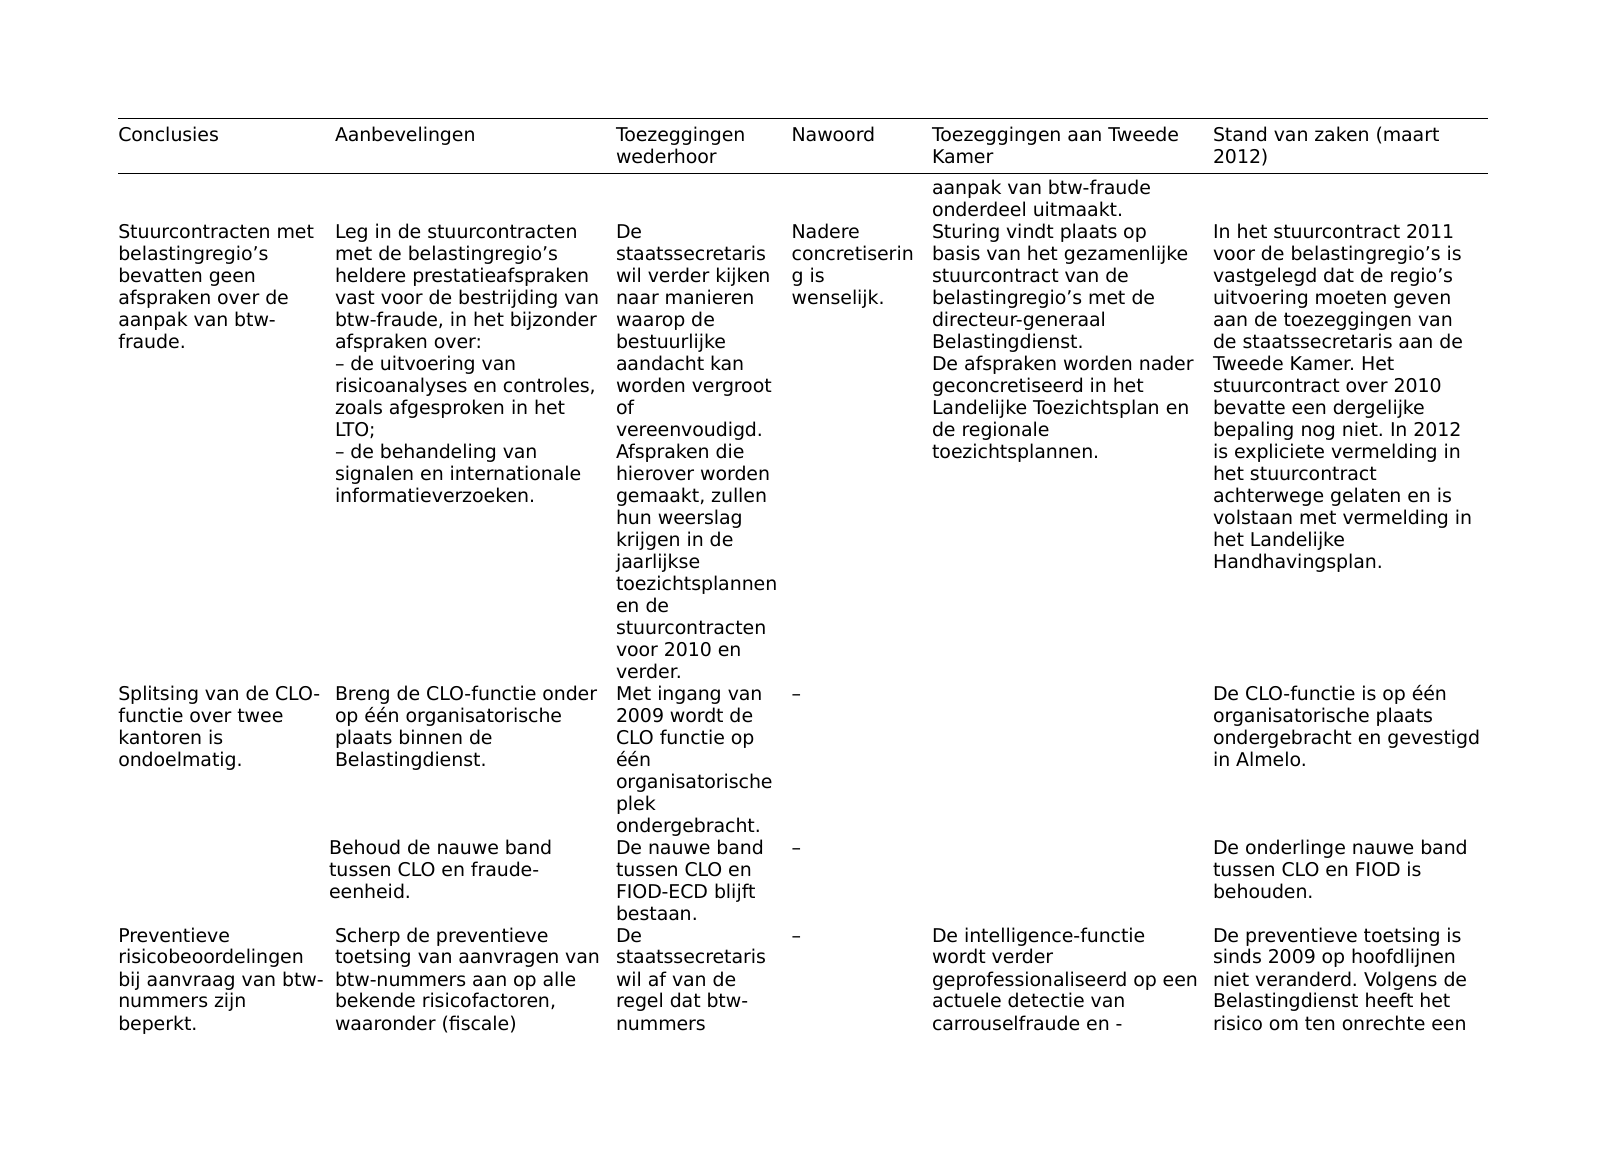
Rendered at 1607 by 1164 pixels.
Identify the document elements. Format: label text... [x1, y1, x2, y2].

table_cell De onderlinge nauwe band tussen CLO en FIOD is behouden. [1207, 837, 1488, 924]
table_cell [118, 174, 329, 221]
table_cell [926, 683, 1207, 837]
table_header Aanbevelingen [329, 119, 610, 172]
table_cell Nadere concretisering is wenselijk. [786, 221, 926, 683]
table_header Stand van zaken (maart 2012) [1207, 119, 1488, 172]
table_cell Splitsing van de CLO-functie over twee kantoren is ondoelmatig. [118, 683, 329, 924]
table_cell [610, 174, 786, 221]
table_cell De intelligence-functie wordt verder geprofessionaliseerd op een actuele detectie van carrouselfraude en [926, 925, 1207, 1034]
table_cell Met ingang van 2009 wordt de CLO functie op één organisatorische plek ondergebracht. [610, 683, 786, 837]
table_cell De staatssecretaris wil verder kijken naar manieren waarop de bestuurlijke aandacht kan worden vergroot of vereenvoudigd. Afspraken die hierover worden gemaakt, zullen hun weerslag krijgen in de jaarlijkse toezichtsplannen en de stuurcontracten voor 2010 en verder. [610, 221, 786, 683]
table_cell [1207, 174, 1488, 221]
table_cell – [786, 925, 926, 1034]
table_cell – [786, 683, 926, 837]
table_header Toezeggingen wederhoor [610, 119, 786, 172]
table_cell Breng de CLO-functie onder op één organisatorische plaats binnen de Belastingdienst. [329, 683, 610, 837]
table_cell Scherp de preventieve toetsing van aanvragen van btw-nummers aan op alle bekende risicofactoren, waaronder (fiscale) [329, 925, 610, 1034]
table_cell Sturing vindt plaats op basis van het gezamenlijke stuurcontract van de belastingregio’s met de directeur-generaal Belastingdienst. De afspraken worden nader geconcretiseerd in het Landelijke Toezichtsplan en de regionale toezichtsplannen. [926, 221, 1207, 683]
table_cell De staatssecretaris wil af van de regel dat btw-nummers [610, 925, 786, 1034]
table_cell De CLO-functie is op één organisatorische plaats ondergebracht en gevestigd in Almelo. [1207, 683, 1488, 837]
table_cell aanpak van btw-fraude onderdeel uitmaakt. [926, 174, 1207, 221]
table_cell In het stuurcontract 2011 voor de belastingregio’s is vastgelegd dat de regio’s uitvoering moeten geven aan de toezeggingen van de staatssecretaris aan de Tweede Kamer. Het stuurcontract over 2010 bevatte een dergelijke bepaling nog niet. In 2012 is expliciete vermelding in het stuurcontract achterwege gelaten en is volstaan met vermelding in het Landelijke Handhavingsplan. [1207, 221, 1488, 683]
table_cell [926, 837, 1207, 924]
table_cell De nauwe band tussen CLO en FIOD-ECD blijft bestaan. [610, 837, 786, 924]
table_cell [329, 174, 610, 221]
table_header Toezeggingen aan Tweede Kamer [926, 119, 1207, 172]
table_cell [786, 174, 926, 221]
table_cell Leg in de stuurcontracten met de belastingregio’s heldere prestatieafspraken vast voor de bestrijding van btw-fraude, in het bijzonder afspraken over: – de uitvoering van risicoanalyses en controles, zoals afgesproken in het LTO; – de behandeling van signalen en internationale informatieverzoeken. [329, 221, 610, 683]
table_cell De preventieve toetsing is sinds 2009 op hoofdlijnen niet veranderd. Volgens de Belastingdienst heeft het risico om ten onrechte een [1207, 925, 1488, 1034]
table_cell Behoud de nauwe band tussen CLO en fraude-eenheid. [329, 837, 610, 924]
table_cell – [786, 837, 926, 924]
table_header Conclusies [118, 119, 329, 172]
table_cell Stuurcontracten met belastingregio’s bevatten geen afspraken over de aanpak van btw-fraude. [118, 221, 329, 683]
table_cell Preventieve risicobeoordelingen bij aanvraag van btw-nummers zijn beperkt. [118, 925, 329, 1034]
table_header Nawoord [786, 119, 926, 172]
